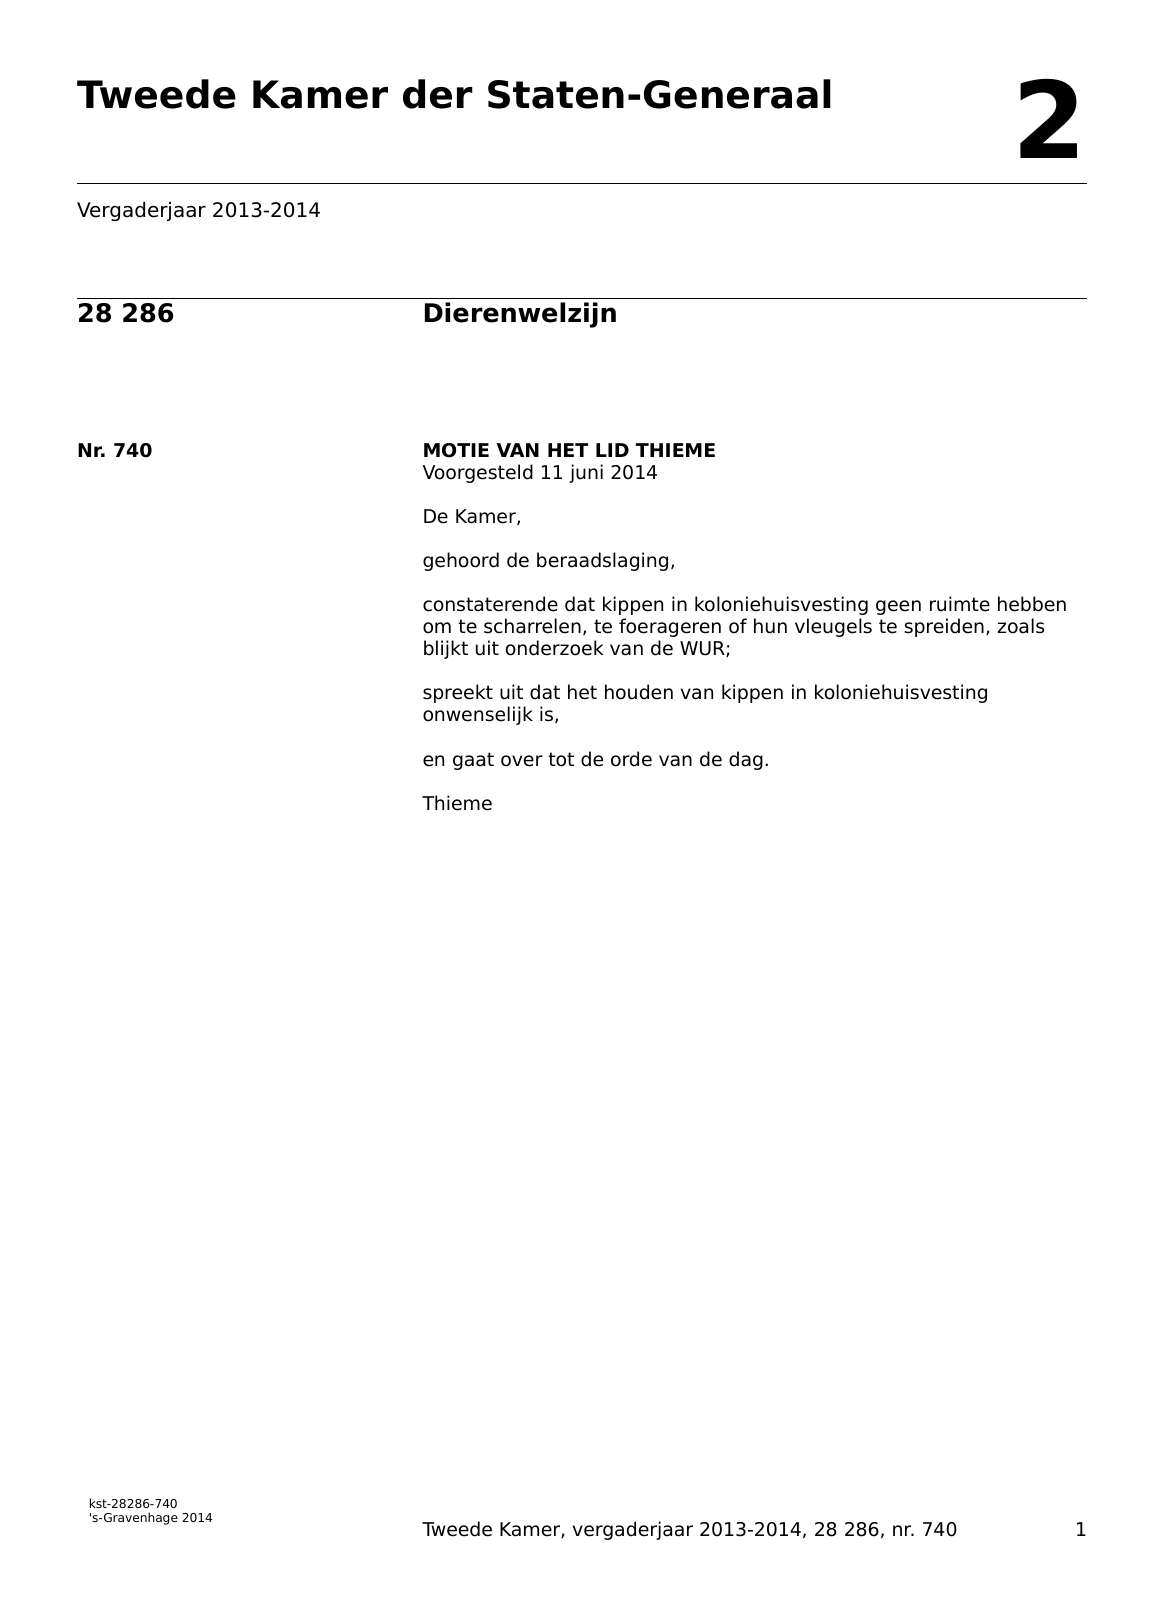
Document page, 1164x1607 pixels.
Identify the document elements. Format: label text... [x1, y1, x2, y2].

table_cell Vergaderjaar 2013-2014 [77, 184, 1087, 298]
text 's-Gravenhage 2014 [88, 1511, 323, 1525]
subtitle 28 286 Dierenwelzijn [77, 299, 1087, 329]
text kst-28286-740 [88, 1497, 323, 1511]
text Thieme [422, 793, 1087, 814]
text De Kamer, [422, 506, 1087, 528]
text en gaat over tot de orde van de dag. [422, 748, 1087, 770]
text constaterende dat kippen in koloniehuisvesting geen ruimte hebben om te scharrelen, te foerageren of hun vleugels te spreiden, zoals blijkt uit onderzoek van de WUR; [422, 594, 1087, 660]
subtitle Nr. 740 MOTIE VAN HET LID THIEME [77, 440, 1087, 462]
table_header Tweede Kamer der Staten-Generaal [77, 59, 886, 183]
text Voorgesteld 11 juni 2014 [422, 462, 1087, 484]
text spreekt uit dat het houden van kippen in koloniehuisvesting onwenselijk is, [422, 682, 1087, 726]
table_header 2 [886, 59, 1087, 183]
text gehoord de beraadslaging, [422, 550, 1087, 572]
